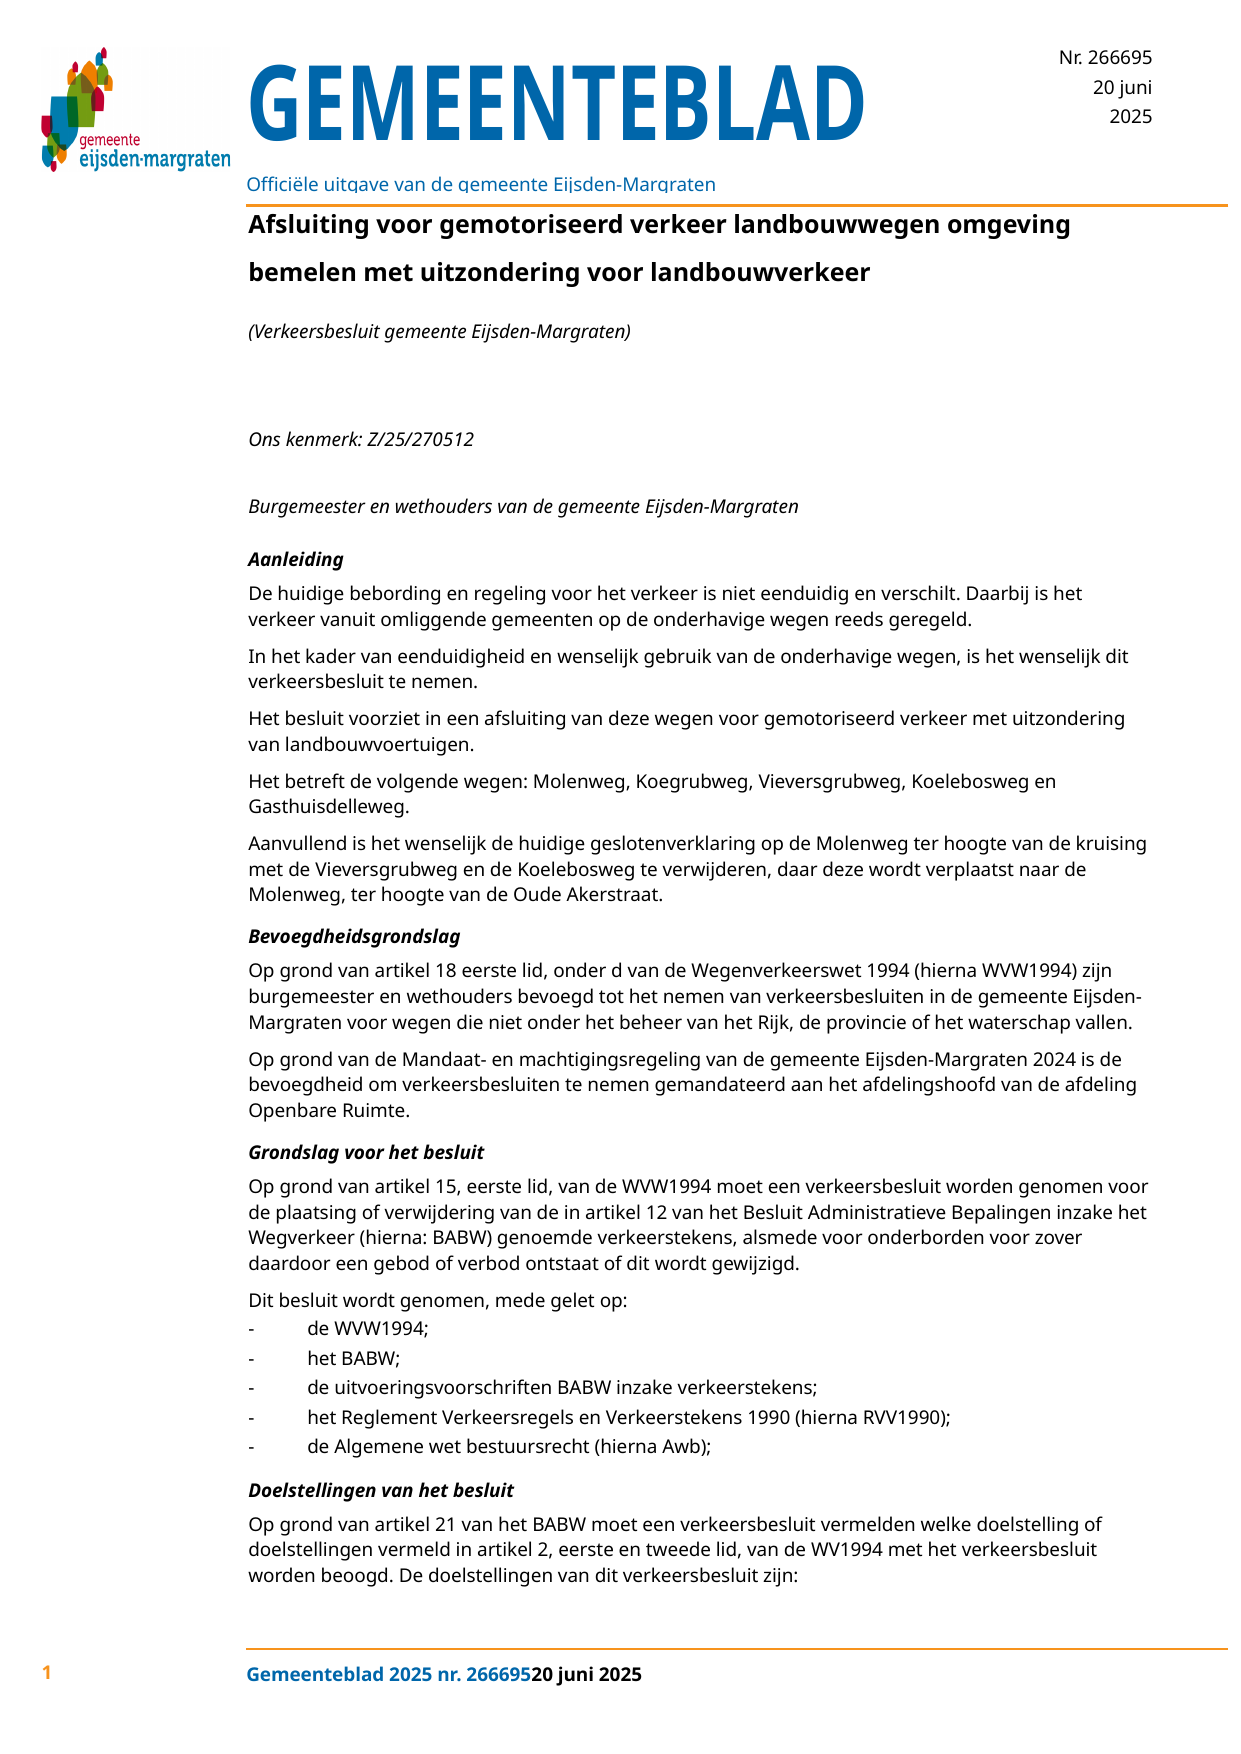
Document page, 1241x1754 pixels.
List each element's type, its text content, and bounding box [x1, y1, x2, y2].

picture [41, 47, 231, 172]
text Op grond van artikel 21 van het BABW moet een verkeersbesluit vermelden welke doelstelling of doelstellingen vermeld in artikel 2, eerste en tweede lid, van de WV1994 met het verkeersbesluit worden beoogd. De doelstellingen van dit verkeersbesluit zijn: [248, 1511, 1152, 1588]
list de Algemene wet bestuursrecht (hierna Awb); [248, 1434, 1152, 1459]
text Dit besluit wordt genomen, mede gelet op: [248, 1287, 1152, 1313]
text Afsluiting voor gemotoriseerd verkeer landbouwwegen omgeving bemelen met uitzondering voor landbouwverkeer [248, 207, 1152, 288]
text Burgemeester en wethouders van de gemeente Eijsden-Margraten [248, 494, 1152, 519]
text Bevoegdheidsgrondslag [248, 923, 1152, 949]
text Op grond van artikel 15, eerste lid, van de WVW1994 moet een verkeersbesluit worden genomen voor de plaatsing of verwijdering van de in artikel 12 van het Besluit Administratieve Bepalingen inzake het Wegverkeer (hierna: BABW) genoemde verkeerstekens, alsmede voor onderborden voor zover daardoor een gebod of verbod ontstaat of dit wordt gewijzigd. [248, 1173, 1152, 1276]
text Op grond van de Mandaat- en machtigingsregeling van de gemeente Eijsden-Margraten 2024 is de bevoegdheid om verkeersbesluiten te nemen gemandateerd aan het afdelingshoofd van de afdeling Openbare Ruimte. [248, 1046, 1152, 1123]
text Doelstellingen van het besluit [248, 1477, 1152, 1502]
list de uitvoeringsvoorschriften BABW inzake verkeerstekens; [248, 1374, 1152, 1400]
text Het besluit voorziet in een afsluiting van deze wegen voor gemotoriseerd verkeer met uitzondering van landbouwvoertuigen. [248, 705, 1152, 757]
text (Verkeersbesluit gemeente Eijsden-Margraten) [248, 318, 1152, 344]
text In het kader van eenduidigheid en wenselijk gebruik van de onderhavige wegen, is het wenselijk dit verkeersbesluit te nemen. [248, 643, 1152, 694]
text Op grond van artikel 18 eerste lid, onder d van de Wegenverkeerswet 1994 (hierna WVW1994) zijn burgemeester en wethouders bevoegd tot het nemen van verkeersbesluiten in de gemeente Eijsden-Margraten voor wegen die niet onder het beheer van het Rijk, de provincie of het waterschap vallen. [248, 958, 1152, 1035]
list het BABW; [248, 1345, 1152, 1371]
list het Reglement Verkeersregels en Verkeerstekens 1990 (hierna RVV1990); [248, 1404, 1152, 1430]
text Grondslag voor het besluit [248, 1139, 1152, 1165]
text De huidige bebording en regeling voor het verkeer is niet eenduidig en verschilt. Daarbij is het verkeer vanuit omliggende gemeenten op de onderhavige wegen reeds geregeld. [248, 581, 1152, 632]
text Aanvullend is het wenselijk de huidige geslotenverklaring op de Molenweg ter hoogte van de kruising met de Vieversgrubweg en de Koelebosweg te verwijderen, daar deze wordt verplaatst naar de Molenweg, ter hoogte van de Oude Akerstraat. [248, 830, 1152, 907]
text Ons kenmerk: Z/25/270512 [248, 426, 1152, 452]
text Aanleiding [248, 547, 1152, 572]
text Het betreft de volgende wegen: Molenweg, Koegrubweg, Vieversgrubweg, Koelebosweg en Gasthuisdelleweg. [248, 768, 1152, 819]
list de WVW1994; [248, 1315, 1152, 1341]
